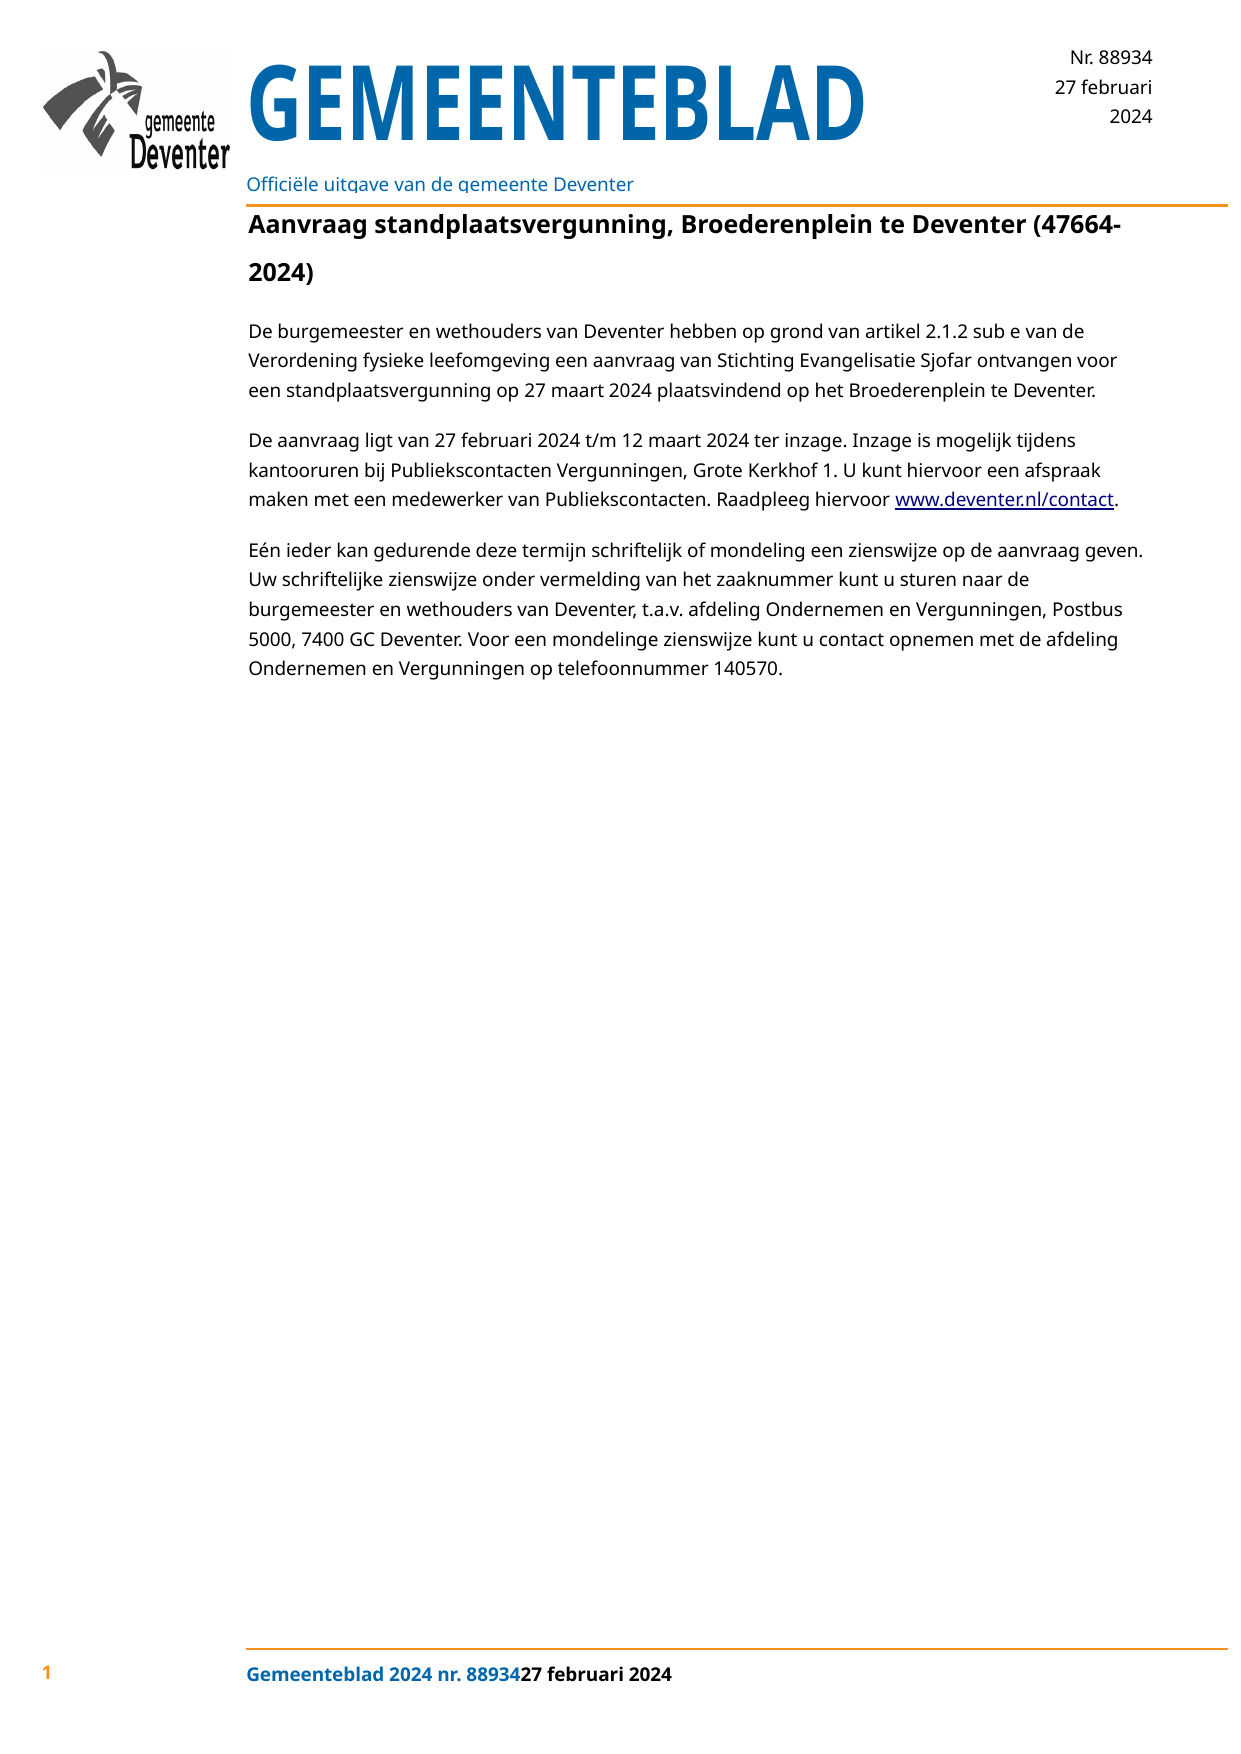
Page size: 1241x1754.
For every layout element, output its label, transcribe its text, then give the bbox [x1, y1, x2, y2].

text De aanvraag ligt van 27 februari 2024 t/m 12 maart 2024 ter inzage. Inzage is mogelijk tijdens kantooruren bij Publiekscontacten Vergunningen, Grote Kerkhof 1. U kunt hiervoor een afspraak maken met een medewerker van Publiekscontacten. Raadpleeg hiervoor www.deventer.nl/contact. [248, 427, 1152, 512]
text Aanvraag standplaatsvergunning, Broederenplein te Deventer (47664-2024) [248, 207, 1152, 288]
picture [41, 47, 231, 172]
text De burgemeester en wethouders van Deventer hebben op grond van artikel 2.1.2 sub e van de Verordening fysieke leefomgeving een aanvraag van Stichting Evangelisatie Sjofar ontvangen voor een standplaatsvergunning op 27 maart 2024 plaatsvindend op het Broederenplein te Deventer. [248, 318, 1152, 403]
text Eén ieder kan gedurende deze termijn schriftelijk of mondeling een zienswijze op de aanvraag geven. Uw schriftelijke zienswijze onder vermelding van het zaaknummer kunt u sturen naar de burgemeester en wethouders van Deventer, t.a.v. afdeling Ondernemen en Vergunningen, Postbus 5000, 7400 GC Deventer. Voor een mondelinge zienswijze kunt u contact opnemen met de afdeling Ondernemen en Vergunningen op telefoonnummer 140570. [248, 537, 1152, 681]
